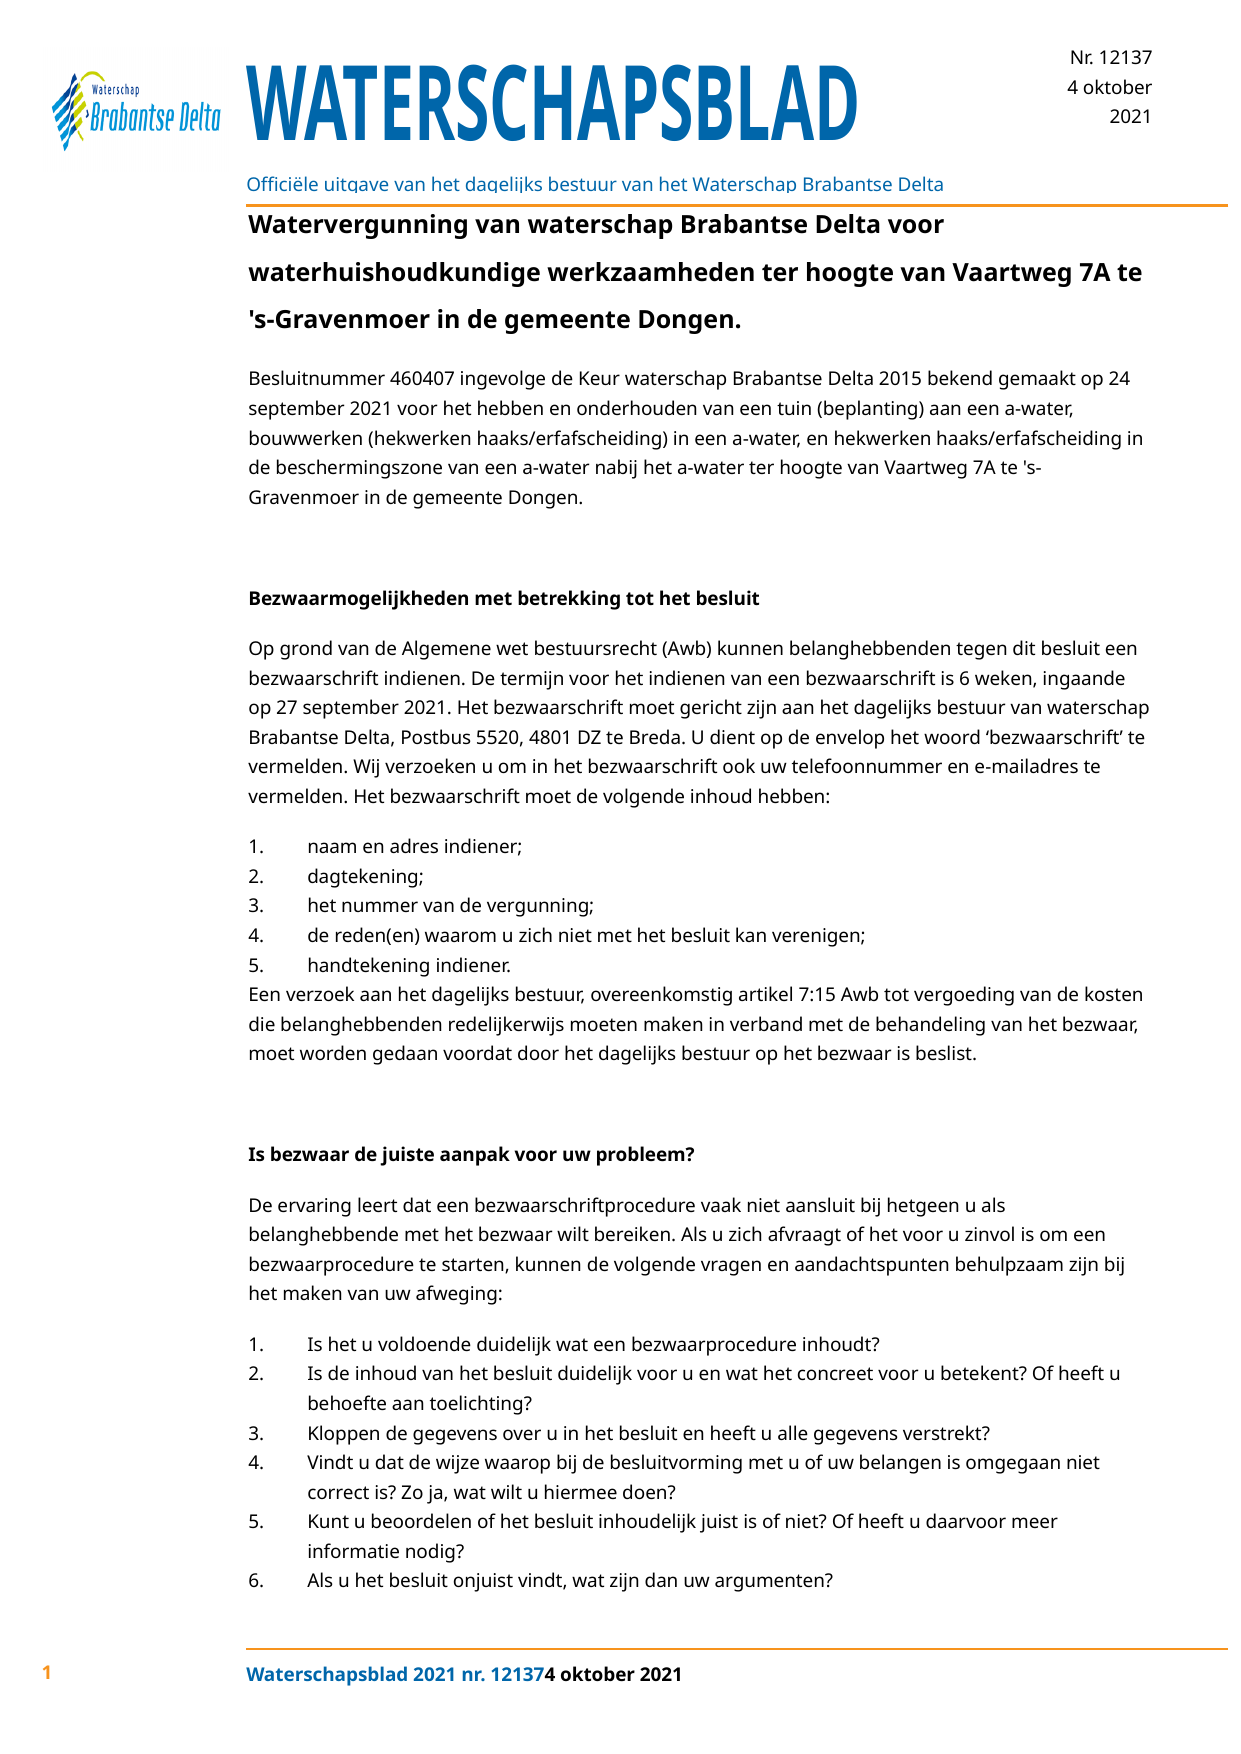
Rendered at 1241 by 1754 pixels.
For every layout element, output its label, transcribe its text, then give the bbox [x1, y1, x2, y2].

text Besluitnummer 460407 ingevolge de Keur waterschap Brabantse Delta 2015 bekend gemaakt op 24 september 2021 voor het hebben en onderhouden van een tuin (beplanting) aan een a-water, bouwwerken (hekwerken haaks/erfafscheiding) in een a-water, en hekwerken haaks/erfafscheiding in de beschermingszone van een a-water nabij het a-water ter hoogte van Vaartweg 7A te 's-Gravenmoer in de gemeente Dongen. [248, 366, 1152, 509]
list Kunt u beoordelen of het besluit inhoudelijk juist is of niet? Of heeft u daarvoor meer informatie nodig? [248, 1508, 1152, 1564]
list Vindt u dat de wijze waarop bij de besluitvorming met u of uw belangen is omgegaan niet correct is? Zo ja, wat wilt u hiermee doen? [248, 1449, 1152, 1504]
list Kloppen de gegevens over u in het besluit en heeft u alle gegevens verstrekt? [248, 1420, 1152, 1445]
list Is het u voldoende duidelijk wat een bezwaarprocedure inhoudt? [248, 1331, 1152, 1357]
picture [41, 47, 231, 172]
list het nummer van de vergunning; [248, 893, 1152, 918]
list handtekening indiener. [248, 952, 1152, 977]
list naam en adres indiener; [248, 833, 1152, 859]
text Is bezwaar de juiste aanpak voor uw probleem? [248, 1141, 1152, 1167]
list dagtekening; [248, 863, 1152, 889]
list Als u het besluit onjuist vindt, wat zijn dan uw argumenten? [248, 1568, 1152, 1593]
text Op grond van de Algemene wet bestuursrecht (Awb) kunnen belanghebbenden tegen dit besluit een bezwaarschrift indienen. De termijn voor het indienen van een bezwaarschrift is 6 weken, ingaande op 27 september 2021. Het bezwaarschrift moet gericht zijn aan het dagelijks bestuur van waterschap Brabantse Delta, Postbus 5520, 4801 DZ te Breda. U dient op de envelop het woord ‘bezwaarschrift’ te vermelden. Wij verzoeken u om in het bezwaarschrift ook uw telefoonnummer en e‑mailadres te vermelden. Het bezwaarschrift moet de volgende inhoud hebben: [248, 635, 1152, 809]
text Watervergunning van waterschap Brabantse Delta voor waterhuishoudkundige werkzaamheden ter hoogte van Vaartweg 7A te 's-Gravenmoer in de gemeente Dongen. [248, 207, 1152, 336]
list de reden(en) waarom u zich niet met het besluit kan verenigen; [248, 922, 1152, 948]
text Een verzoek aan het dagelijks bestuur, overeenkomstig artikel 7:15 Awb tot vergoeding van de kosten die belanghebbenden redelijkerwijs moeten maken in verband met de behandeling van het bezwaar, moet worden gedaan voordat door het dagelijks bestuur op het bezwaar is beslist. [248, 981, 1152, 1066]
text De ervaring leert dat een bezwaarschriftprocedure vaak niet aansluit bij hetgeen u als belanghebbende met het bezwaar wilt bereiken. Als u zich afvraagt of het voor u zinvol is om een bezwaarprocedure te starten, kunnen de volgende vragen en aandachtspunten behulpzaam zijn bij het maken van uw afweging: [248, 1192, 1152, 1306]
list Is de inhoud van het besluit duidelijk voor u en wat het concreet voor u betekent? Of heeft u behoefte aan toelichting? [248, 1361, 1152, 1416]
text Bezwaarmogelijkheden met betrekking tot het besluit [248, 585, 1152, 610]
